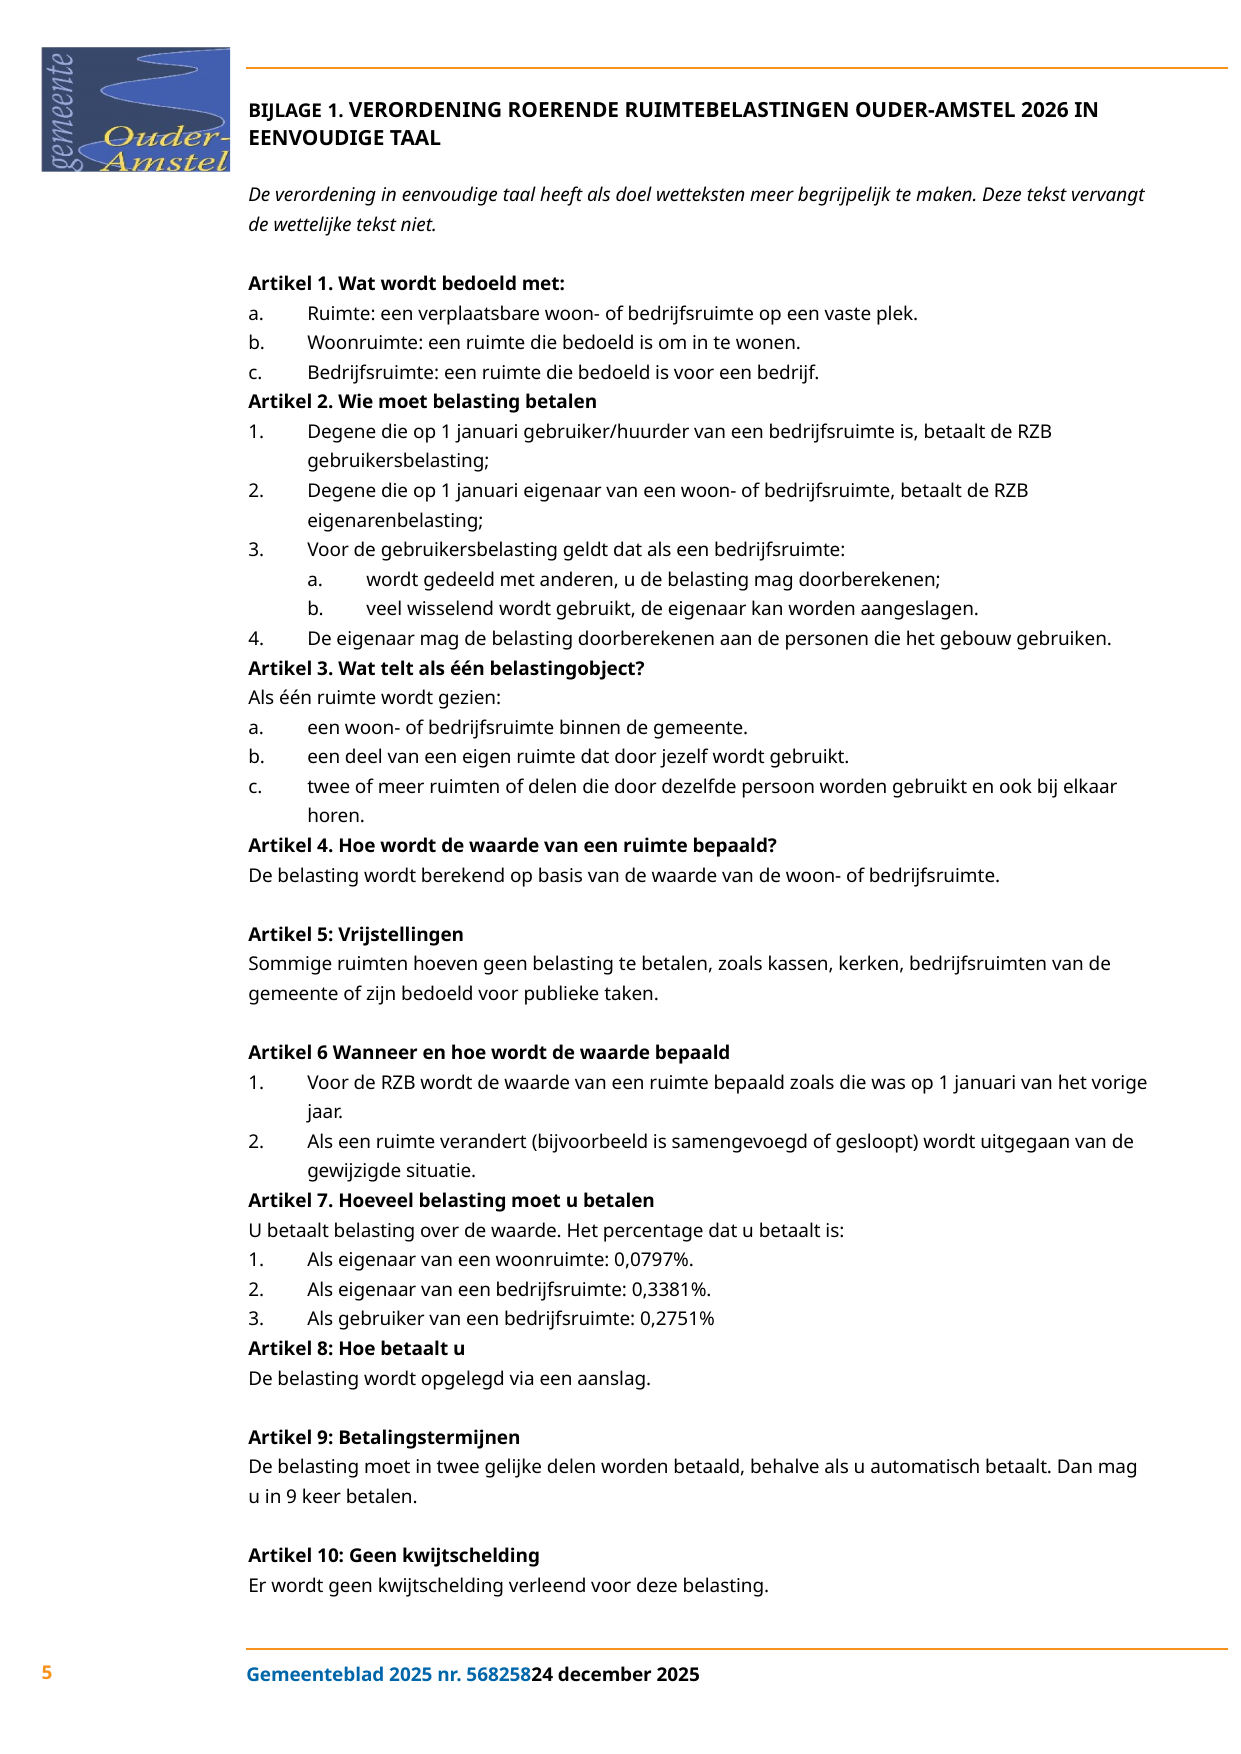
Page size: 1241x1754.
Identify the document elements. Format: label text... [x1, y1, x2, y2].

text Artikel 1. Wat wordt bedoeld met: [248, 270, 1152, 296]
text Artikel 5: Vrijstellingen [248, 921, 1152, 947]
list Bedrijfsruimte: een ruimte die bedoeld is voor een bedrijf. [248, 359, 1152, 384]
text Artikel 7. Hoeveel belasting moet u betalen [248, 1187, 1152, 1213]
text U betaalt belasting over de waarde. Het percentage dat u betaalt is: [248, 1217, 1152, 1242]
list wordt gedeeld met anderen, u de belasting mag doorberekenen; [307, 566, 1152, 592]
text Artikel 9: Betalingstermijnen [248, 1424, 1152, 1449]
list twee of meer ruimten of delen die door dezelfde persoon worden gebruikt en ook bij elkaar horen. [248, 773, 1152, 828]
text De belasting moet in twee gelijke delen worden betaald, behalve als u automatisch betaalt. Dan mag u in 9 keer betalen. [248, 1453, 1152, 1509]
list De eigenaar mag de belasting doorberekenen aan de personen die het gebouw gebruiken. [248, 625, 1152, 651]
list Woonruimte: een ruimte die bedoeld is om in te wonen. [248, 329, 1152, 355]
text Er wordt geen kwijtschelding verleend voor deze belasting. [248, 1572, 1152, 1597]
text Artikel 2. Wie moet belasting betalen [248, 388, 1152, 414]
text Artikel 8: Hoe betaalt u [248, 1335, 1152, 1361]
text Als één ruimte wordt gezien: [248, 684, 1152, 710]
text Sommige ruimten hoeven geen belasting te betalen, zoals kassen, kerken, bedrijfsruimten van de gemeente of zijn bedoeld voor publieke taken. [248, 951, 1152, 1006]
list Voor de RZB wordt de waarde van een ruimte bepaald zoals die was op 1 januari van het vorige jaar. [248, 1069, 1152, 1124]
picture [41, 47, 231, 172]
list Degene die op 1 januari eigenaar van een woon- of bedrijfsruimte, betaalt de RZB eigenarenbelasting; [248, 477, 1152, 532]
text Artikel 10: Geen kwijtschelding [248, 1542, 1152, 1568]
list Voor de gebruikersbelasting geldt dat als een bedrijfsruimte: [248, 536, 1152, 562]
text BIJLAGE 1. VERORDENING ROERENDE RUIMTEBELASTINGEN OUDER-AMSTEL 2026 IN EENVOUDIGE TAAL [248, 95, 1152, 152]
list een deel van een eigen ruimte dat door jezelf wordt gebruikt. [248, 743, 1152, 769]
list Als gebruiker van een bedrijfsruimte: 0,2751% [248, 1306, 1152, 1331]
list Degene die op 1 januari gebruiker/huurder van een bedrijfsruimte is, betaalt de RZB gebruikersbelasting; [248, 418, 1152, 473]
list veel wisselend wordt gebruikt, de eigenaar kan worden aangeslagen. [307, 596, 1152, 621]
text De verordening in eenvoudige taal heeft als doel wetteksten meer begrijpelijk te maken. Deze tekst vervangt de wettelijke tekst niet. [248, 181, 1152, 237]
text De belasting wordt opgelegd via een aanslag. [248, 1365, 1152, 1390]
list een woon- of bedrijfsruimte binnen de gemeente. [248, 714, 1152, 739]
list Als een ruimte verandert (bijvoorbeeld is samengevoegd of gesloopt) wordt uitgegaan van de gewijzigde situatie. [248, 1128, 1152, 1183]
text Artikel 3. Wat telt als één belastingobject? [248, 655, 1152, 680]
text De belasting wordt berekend op basis van de waarde van de woon- of bedrijfsruimte. [248, 862, 1152, 887]
list Als eigenaar van een bedrijfsruimte: 0,3381%. [248, 1276, 1152, 1302]
text Artikel 6 Wanneer en hoe wordt de waarde bepaald [248, 1039, 1152, 1065]
text Artikel 4. Hoe wordt de waarde van een ruimte bepaald? [248, 832, 1152, 858]
list Als eigenaar van een woonruimte: 0,0797%. [248, 1246, 1152, 1272]
list Ruimte: een verplaatsbare woon- of bedrijfsruimte op een vaste plek. [248, 300, 1152, 325]
